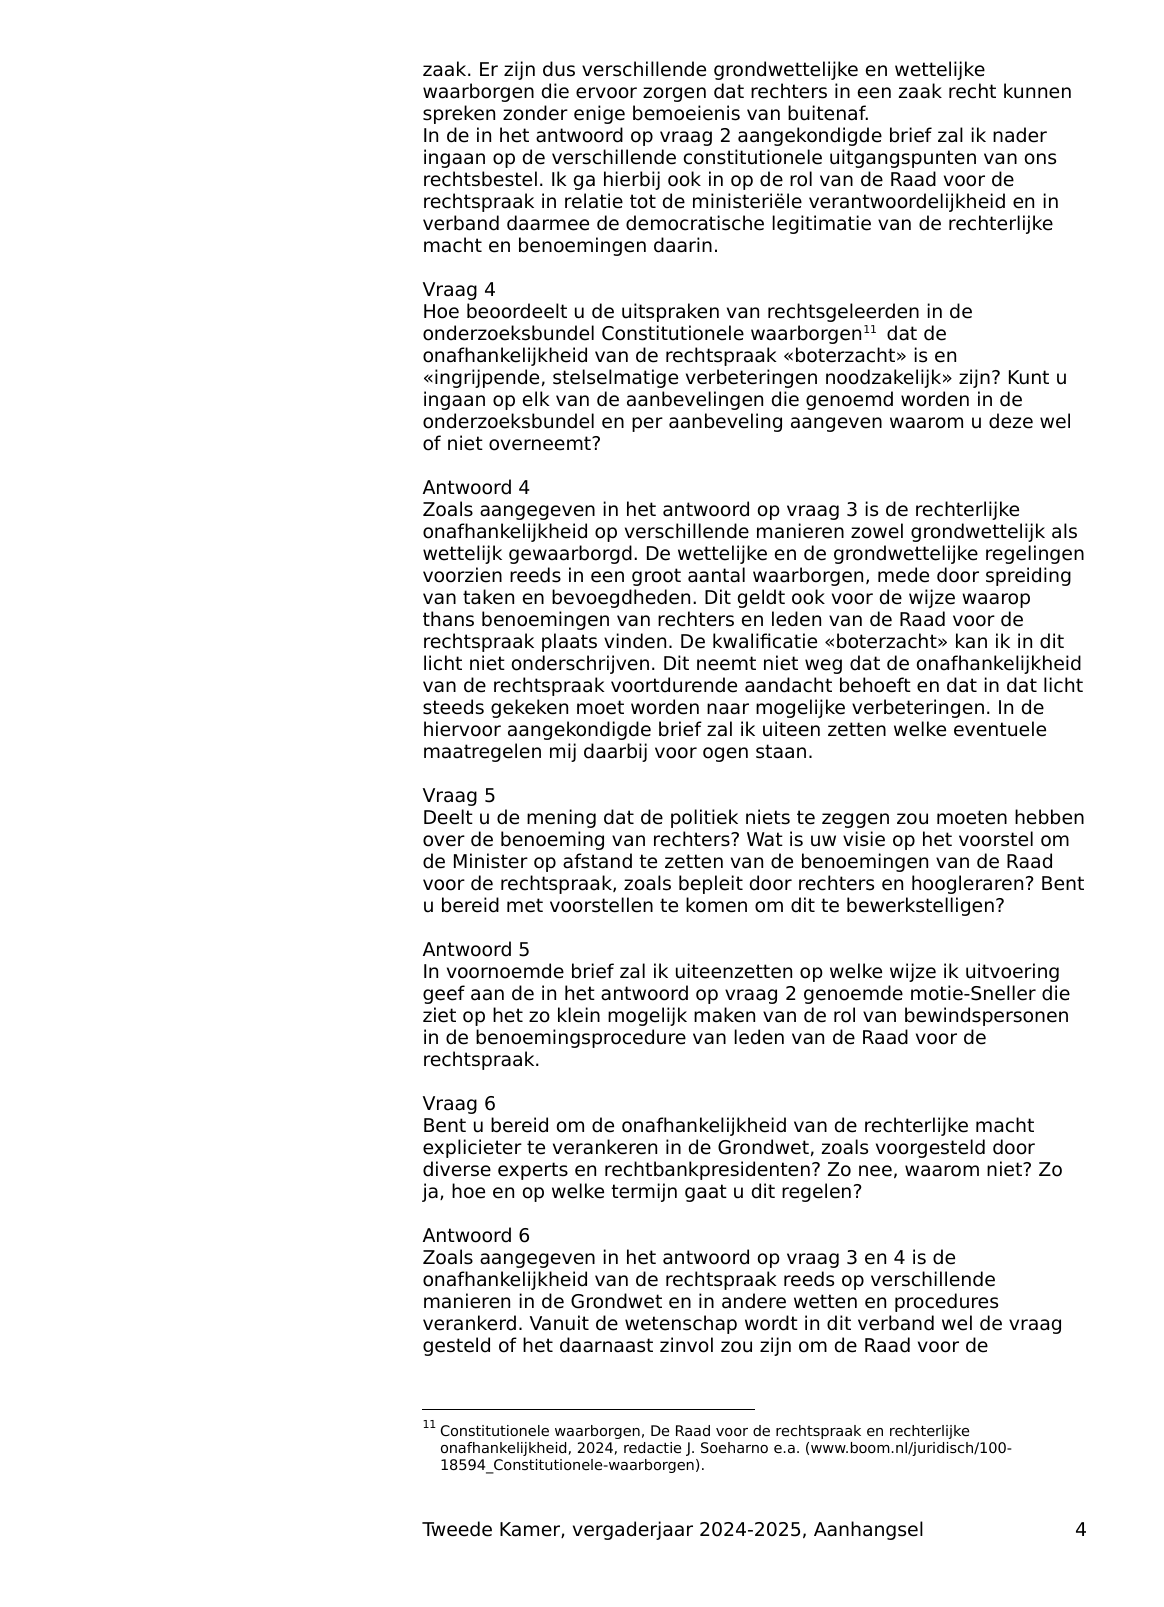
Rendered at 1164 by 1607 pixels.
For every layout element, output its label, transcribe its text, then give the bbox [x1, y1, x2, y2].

text Vraag 5 [422, 785, 1087, 807]
text zaak. Er zijn dus verschillende grondwettelijke en wettelijke waarborgen die ervoor zorgen dat rechters in een zaak recht kunnen spreken zonder enige bemoeienis van buitenaf. [422, 59, 1087, 125]
text Antwoord 6 [422, 1225, 1087, 1247]
text In de in het antwoord op vraag 2 aangekondigde brief zal ik nader ingaan op de verschillende constitutionele uitgangspunten van ons rechtsbestel. Ik ga hierbij ook in op de rol van de Raad voor de rechtspraak in relatie tot de ministeriële verantwoordelijkheid en in verband daarmee de democratische legitimatie van de rechterlijke macht en benoemingen daarin. [422, 125, 1087, 257]
text Deelt u de mening dat de politiek niets te zeggen zou moeten hebben over de benoeming van rechters? Wat is uw visie op het voorstel om de Minister op afstand te zetten van de benoemingen van de Raad voor de rechtspraak, zoals bepleit door rechters en hoogleraren? Bent u bereid met voorstellen te komen om dit te bewerkstelligen? [422, 807, 1087, 917]
text Antwoord 5 [422, 939, 1087, 961]
text Vraag 6 [422, 1093, 1087, 1115]
text Hoe beoordeelt u de uitspraken van rechtsgeleerden in de onderzoeksbundel Constitutionele waarborgen dat de onafhankelijkheid van de rechtspraak «boterzacht» is en «ingrijpende, stelselmatige verbeteringen noodzakelijk» zijn? Kunt u ingaan op elk van de aanbevelingen die genoemd worden in de onderzoeksbundel en per aanbeveling aangeven waarom u deze wel of niet overneemt? [422, 301, 1087, 455]
text Constitutionele waarborgen, De Raad voor de rechtspraak en rechterlijke onafhankelijkheid, 2024, redactie J. Soeharno e.a. (www.boom.nl/juridisch/100-18594_Constitutionele-waarborgen). [422, 1418, 1087, 1474]
text Antwoord 4 [422, 477, 1087, 499]
text Zoals aangegeven in het antwoord op vraag 3 en 4 is de onafhankelijkheid van de rechtspraak reeds op verschillende manieren in de Grondwet en in andere wetten en procedures verankerd. Vanuit de wetenschap wordt in dit verband wel de vraag gesteld of het daarnaast zinvol zou zijn om de Raad voor de [422, 1247, 1087, 1357]
text Zoals aangegeven in het antwoord op vraag 3 is de rechterlijke onafhankelijkheid op verschillende manieren zowel grondwettelijk als wettelijk gewaarborgd. De wettelijke en de grondwettelijke regelingen voorzien reeds in een groot aantal waarborgen, mede door spreiding van taken en bevoegdheden. Dit geldt ook voor de wijze waarop thans benoemingen van rechters en leden van de Raad voor de rechtspraak plaats vinden. De kwalificatie «boterzacht» kan ik in dit licht niet onderschrijven. Dit neemt niet weg dat de onafhankelijkheid van de rechtspraak voortdurende aandacht behoeft en dat in dat licht steeds gekeken moet worden naar mogelijke verbeteringen. In de hiervoor aangekondigde brief zal ik uiteen zetten welke eventuele maatregelen mij daarbij voor ogen staan. [422, 499, 1087, 763]
text In voornoemde brief zal ik uiteenzetten op welke wijze ik uitvoering geef aan de in het antwoord op vraag 2 genoemde motie-Sneller die ziet op het zo klein mogelijk maken van de rol van bewindspersonen in de benoemingsprocedure van leden van de Raad voor de rechtspraak. [422, 961, 1087, 1071]
text Vraag 4 [422, 279, 1087, 301]
text Bent u bereid om de onafhankelijkheid van de rechterlijke macht explicieter te verankeren in de Grondwet, zoals voorgesteld door diverse experts en rechtbankpresidenten? Zo nee, waarom niet? Zo ja, hoe en op welke termijn gaat u dit regelen? [422, 1115, 1087, 1203]
